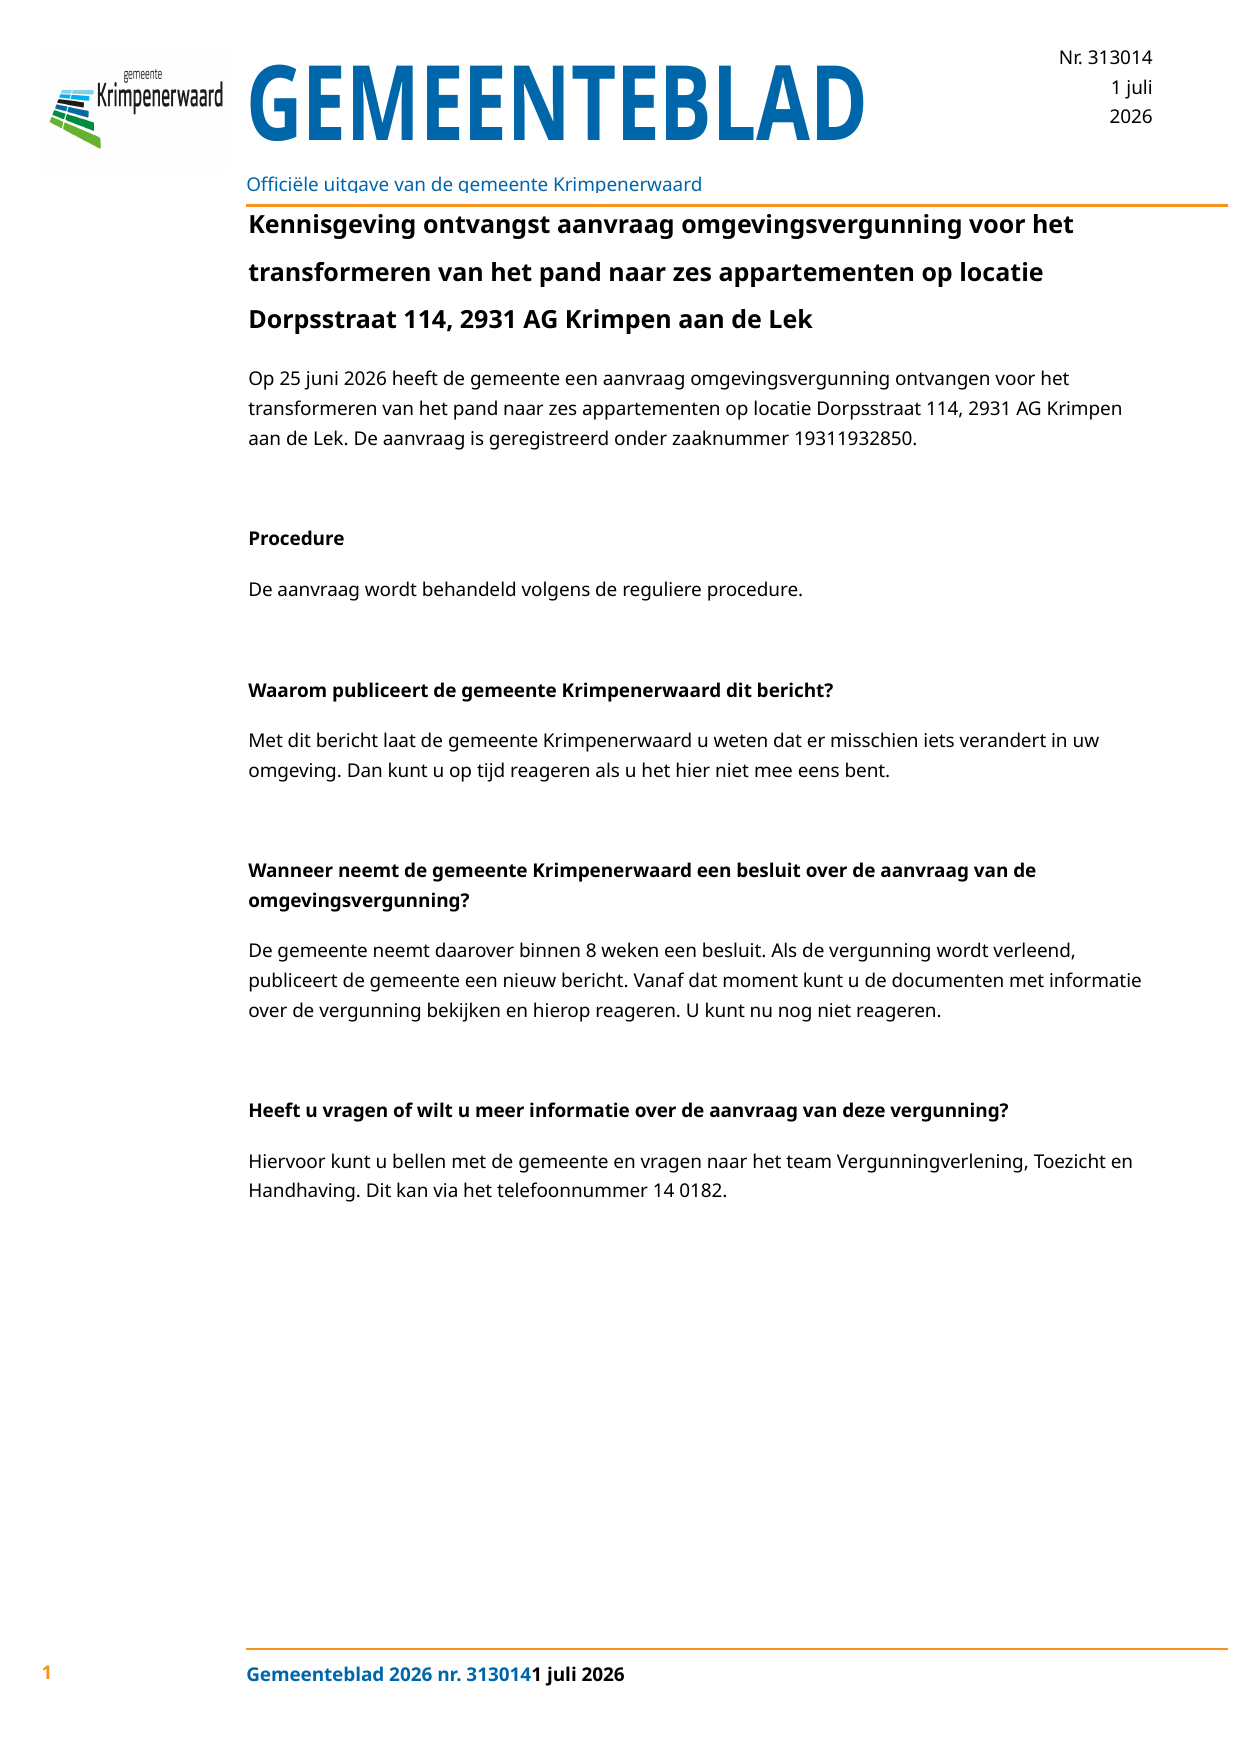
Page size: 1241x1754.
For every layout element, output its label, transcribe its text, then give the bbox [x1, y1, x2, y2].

text De aanvraag wordt behandeld volgens de reguliere procedure. [248, 576, 1152, 602]
text Op 25 juni 2026 heeft de gemeente een aanvraag omgevingsvergunning ontvangen voor het transformeren van het pand naar zes appartementen op locatie Dorpsstraat 114, 2931 AG Krimpen aan de Lek. De aanvraag is geregistreerd onder zaaknummer 19311932850. [248, 366, 1152, 450]
text De gemeente neemt daarover binnen 8 weken een besluit. Als de vergunning wordt verleend, publiceert de gemeente een nieuw bericht. Vanaf dat moment kunt u de documenten met informatie over de vergunning bekijken en hierop reageren. U kunt nu nog niet reageren. [248, 938, 1152, 1022]
text Hiervoor kunt u bellen met de gemeente en vragen naar het team Vergunningverlening, Toezicht en Handhaving. Dit kan via het telefoonnummer 14 0182. [248, 1148, 1152, 1203]
text Heeft u vragen of wilt u meer informatie over de aanvraag van deze vergunning? [248, 1098, 1152, 1123]
text Wanneer neemt de gemeente Krimpenerwaard een besluit over de aanvraag van de omgevingsvergunning? [248, 858, 1152, 913]
text Waarom publiceert de gemeente Krimpenerwaard dit bericht? [248, 677, 1152, 702]
picture [41, 47, 231, 172]
text Met dit bericht laat de gemeente Krimpenerwaard u weten dat er misschien iets verandert in uw omgeving. Dan kunt u op tijd reageren als u het hier niet mee eens bent. [248, 727, 1152, 782]
text Kennisgeving ontvangst aanvraag omgevingsvergunning voor het transformeren van het pand naar zes appartementen op locatie Dorpsstraat 114, 2931 AG Krimpen aan de Lek [248, 207, 1152, 336]
text Procedure [248, 526, 1152, 551]
